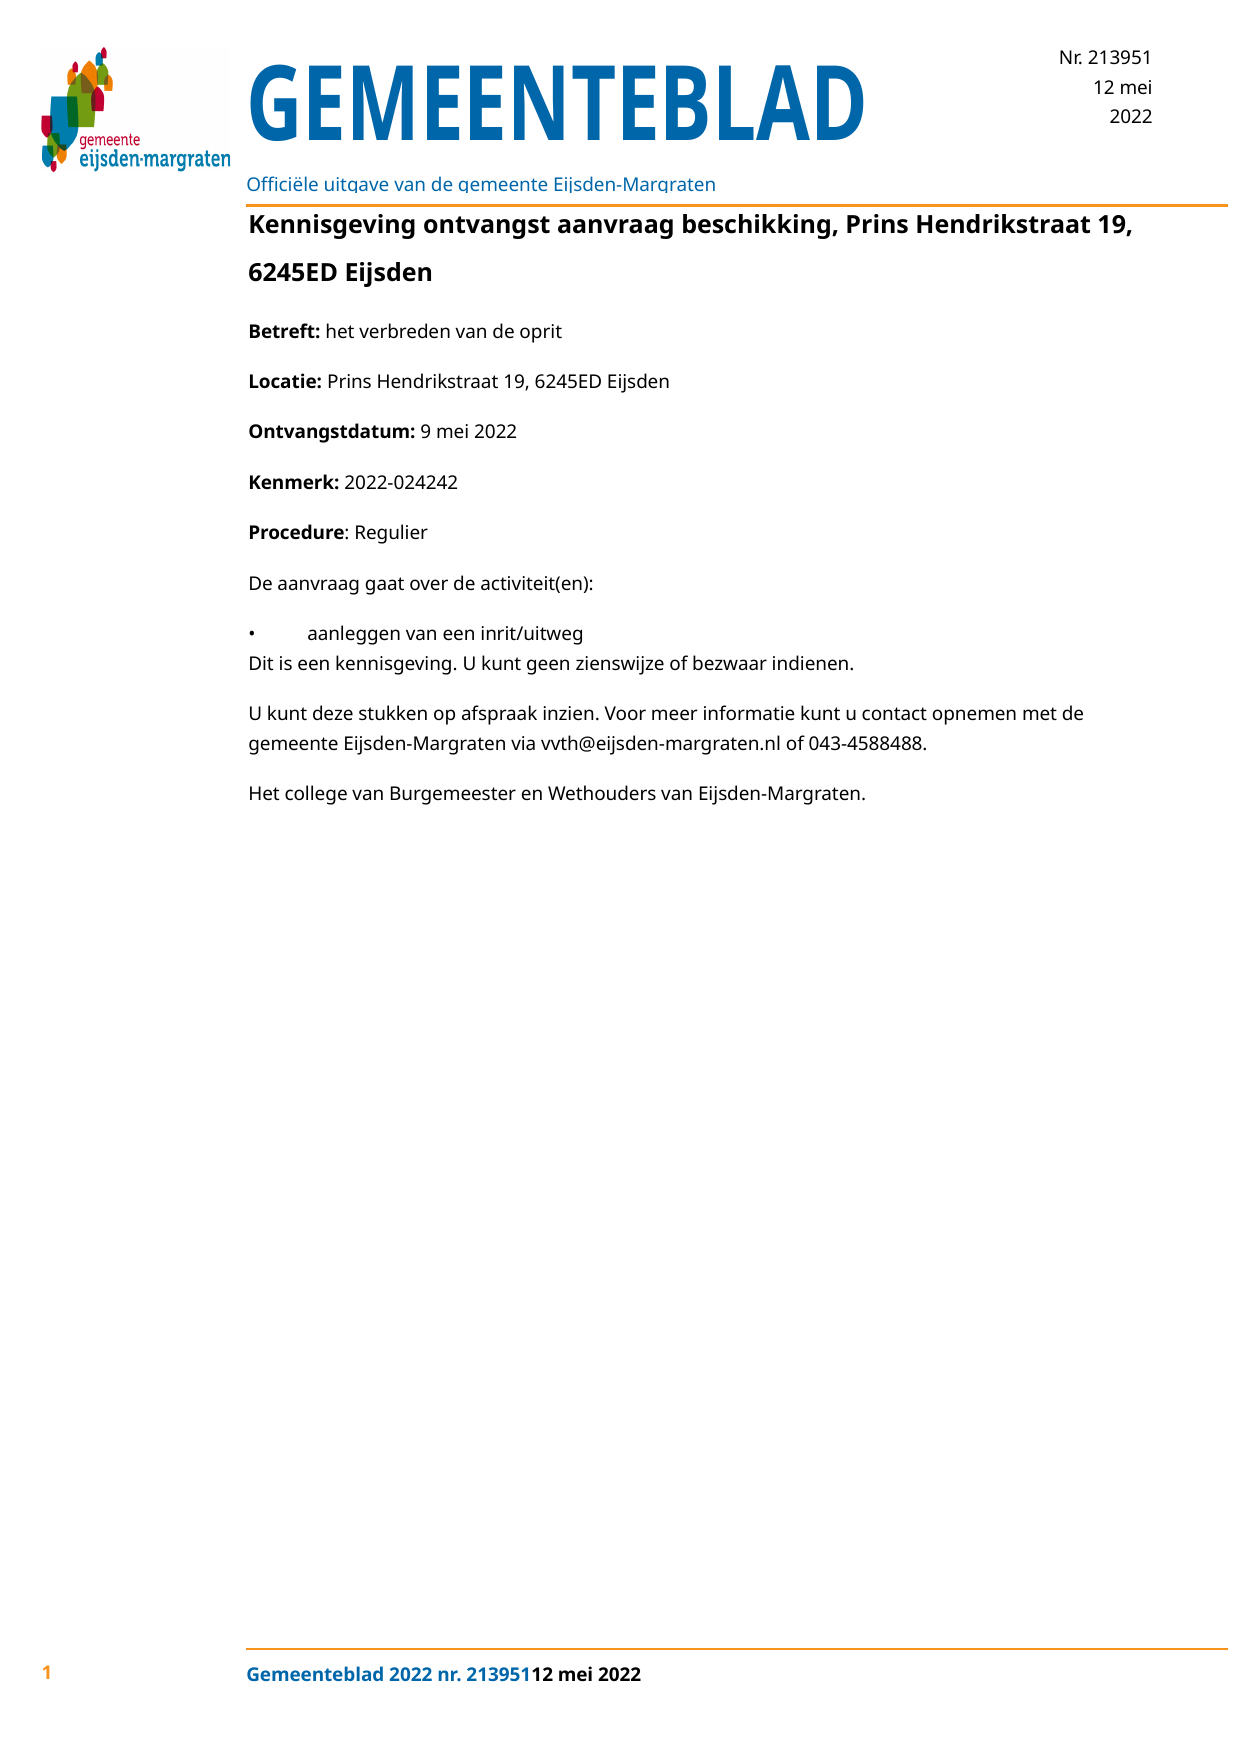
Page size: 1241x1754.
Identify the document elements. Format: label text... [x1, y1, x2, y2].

text Dit is een kennisgeving. U kunt geen zienswijze of bezwaar indienen. [248, 650, 1152, 676]
text De aanvraag gaat over de activiteit(en): [248, 570, 1152, 596]
text Locatie: Prins Hendrikstraat 19, 6245ED Eijsden [248, 368, 1152, 394]
text Het college van Burgemeester en Wethouders van Eijsden-Margraten. [248, 780, 1152, 806]
text Procedure: Regulier [248, 519, 1152, 545]
text Kenmerk: 2022-024242 [248, 469, 1152, 495]
text Betreft: het verbreden van de oprit [248, 318, 1152, 344]
list aanleggen van een inrit/uitweg [248, 620, 1152, 646]
text U kunt deze stukken op afspraak inzien. Voor meer informatie kunt u contact opnemen met de gemeente Eijsden-Margraten via vvth@eijsden-margraten.nl of 043-4588488. [248, 700, 1152, 756]
text Ontvangstdatum: 9 mei 2022 [248, 419, 1152, 444]
text Kennisgeving ontvangst aanvraag beschikking, Prins Hendrikstraat 19, 6245ED Eijsden [248, 207, 1152, 288]
picture [41, 47, 231, 172]
